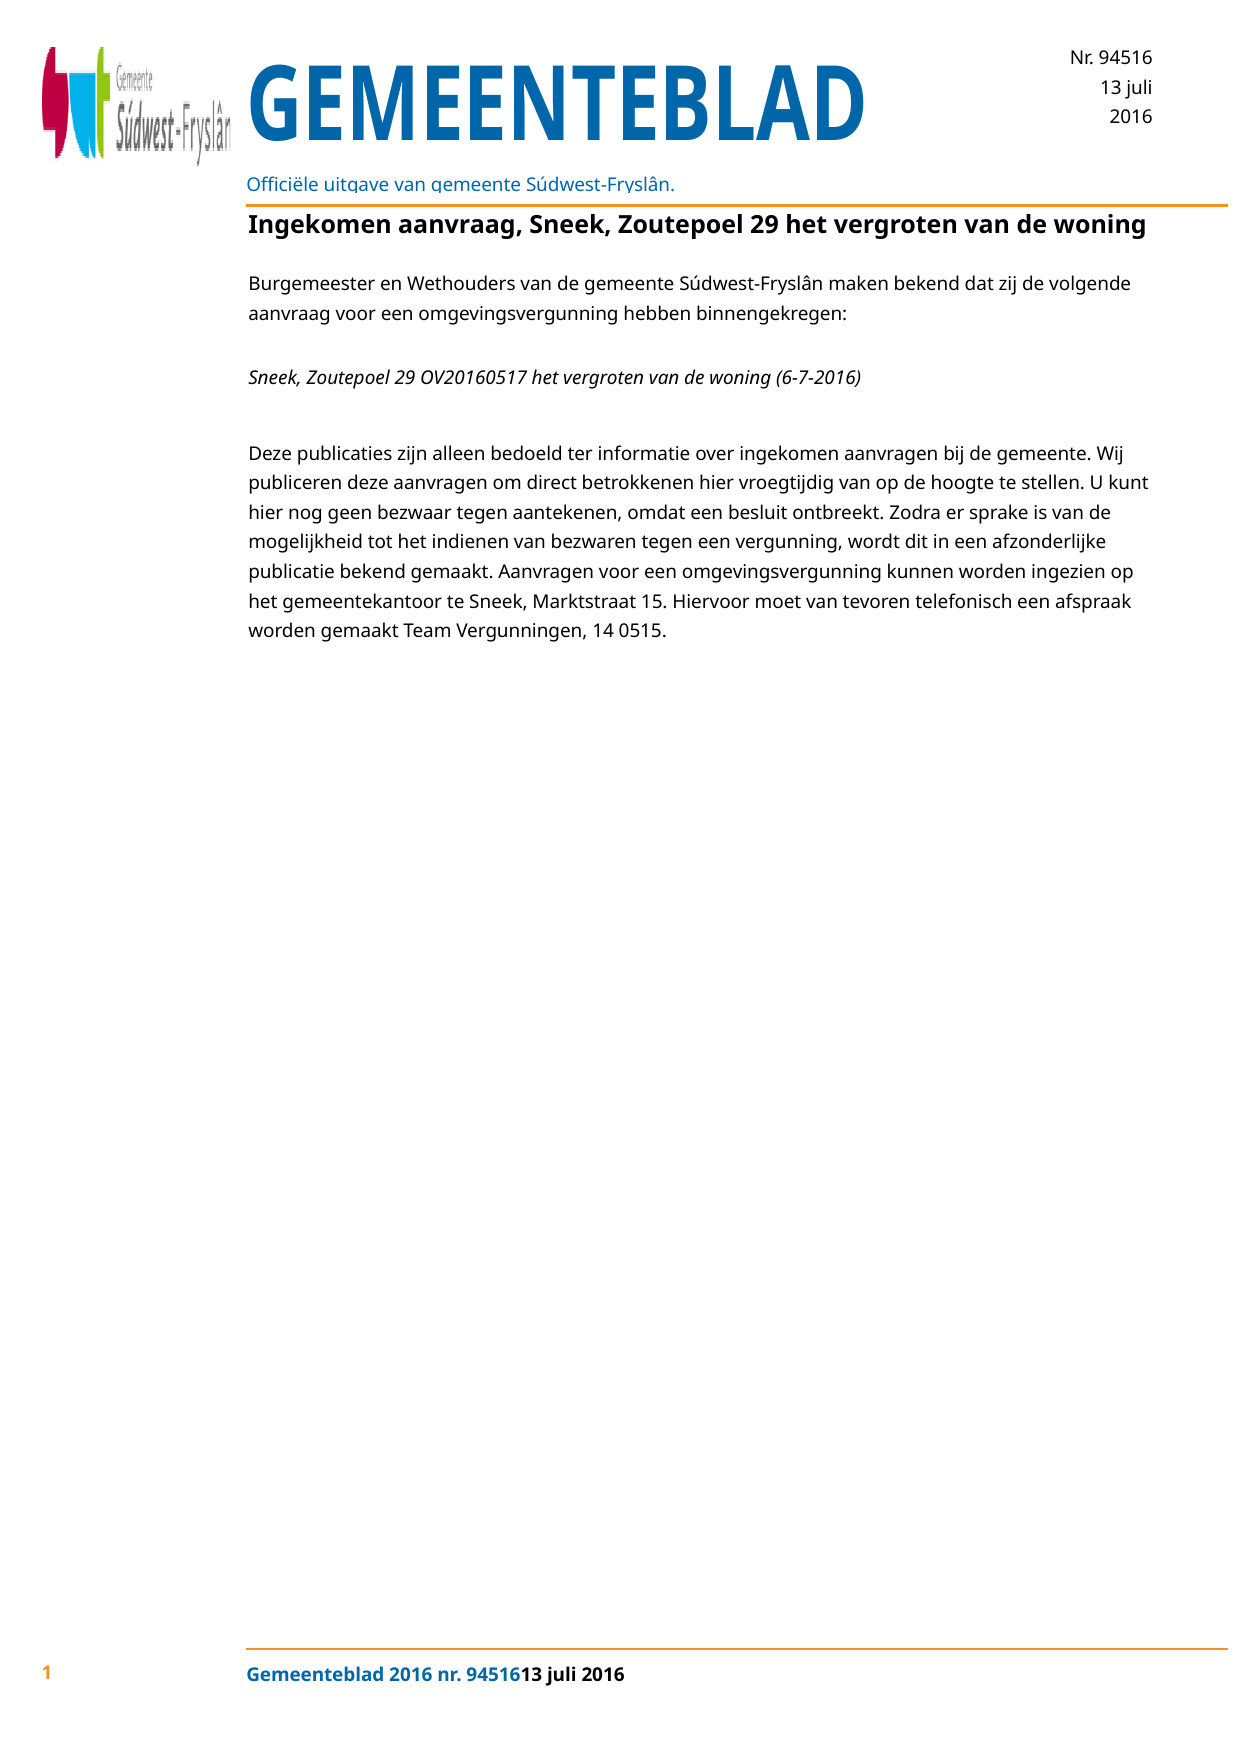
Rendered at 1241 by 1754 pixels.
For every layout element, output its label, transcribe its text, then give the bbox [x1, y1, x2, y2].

text Sneek, Zoutepoel 29 OV20160517 het vergroten van de woning (6-7-2016) [248, 364, 1152, 389]
text Ingekomen aanvraag, Sneek, Zoutepoel 29 het vergroten van de woning [248, 207, 1152, 241]
text Deze publicaties zijn alleen bedoeld ter informatie over ingekomen aanvragen bij de gemeente. Wij publiceren deze aanvragen om direct betrokkenen hier vroegtijdig van op de hoogte te stellen. U kunt hier nog geen bezwaar tegen aantekenen, omdat een besluit ontbreekt. Zodra er sprake is van de mogelijkheid tot het indienen van bezwaren tegen een vergunning, wordt dit in een afzonderlijke publicatie bekend gemaakt. Aanvragen voor een omgevingsvergunning kunnen worden ingezien op het gemeentekantoor te Sneek, Marktstraat 15. Hiervoor moet van tevoren telefonisch een afspraak worden gemaakt Team Vergunningen, 14 0515. [248, 440, 1152, 643]
text Burgemeester en Wethouders van de gemeente Súdwest-Fryslân maken bekend dat zij de volgende aanvraag voor een omgevingsvergunning hebben binnengekregen: [248, 270, 1152, 326]
picture [41, 47, 231, 172]
